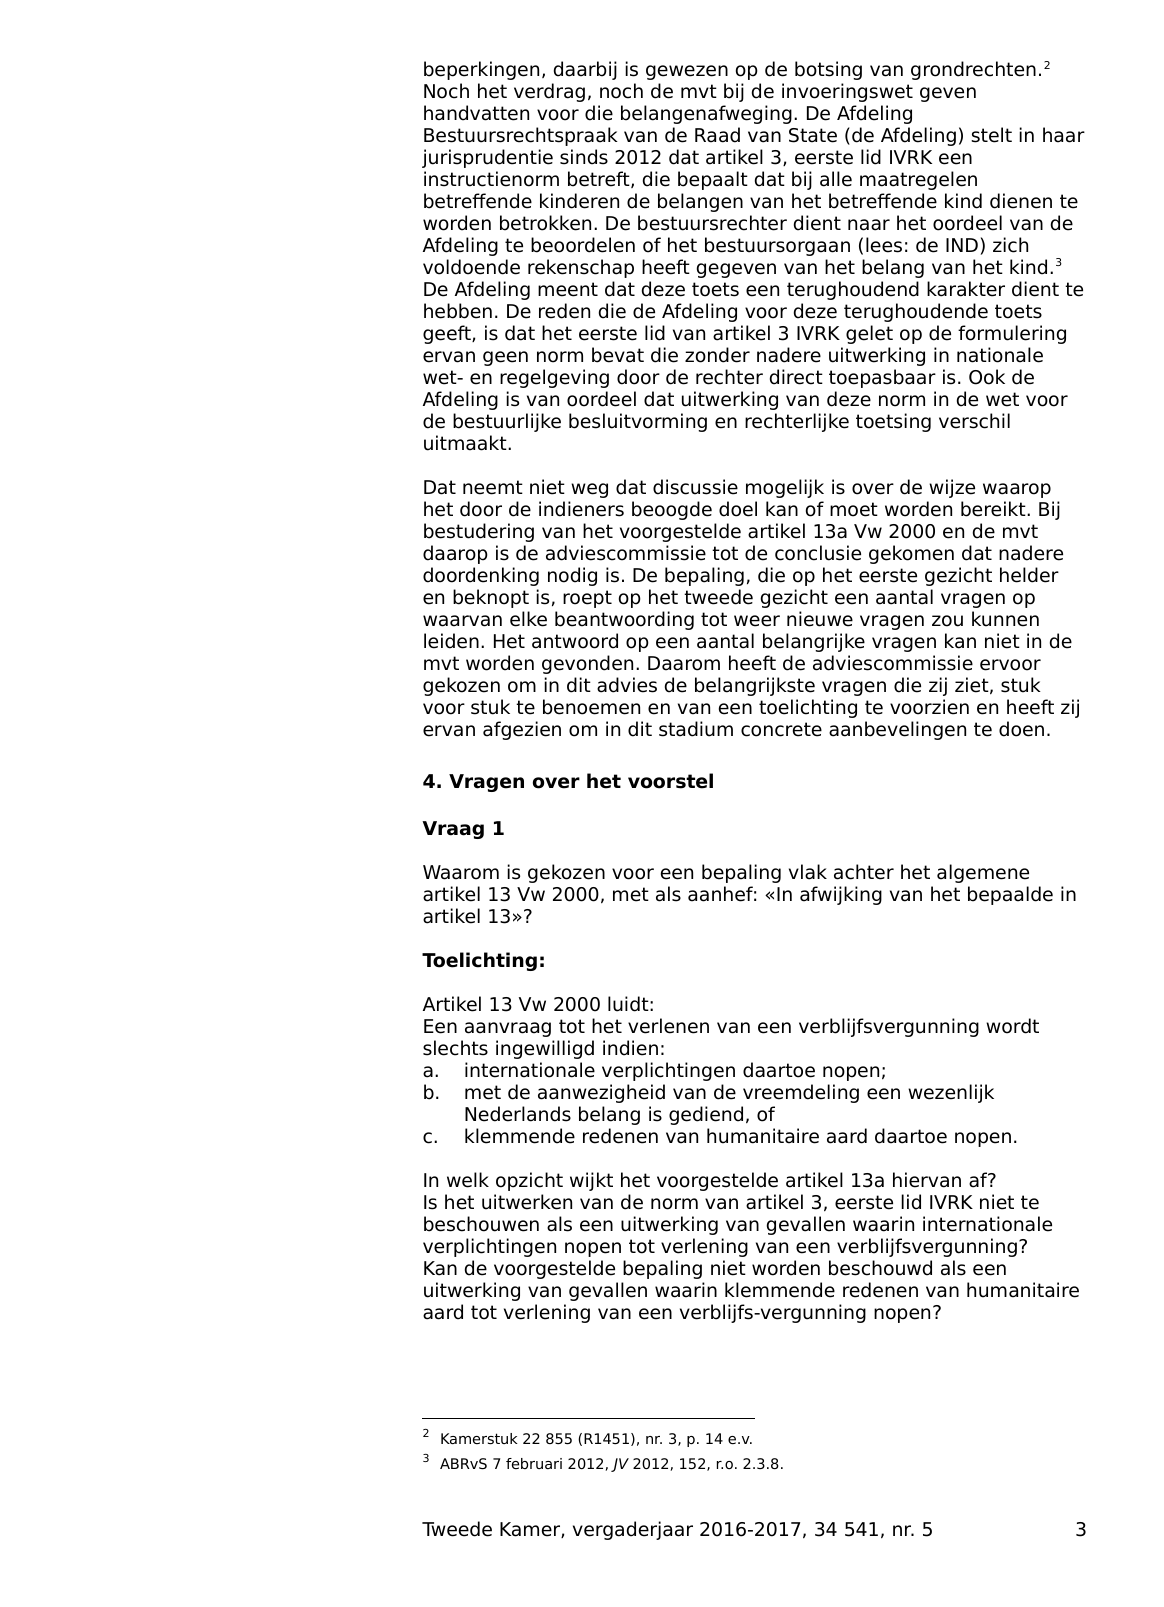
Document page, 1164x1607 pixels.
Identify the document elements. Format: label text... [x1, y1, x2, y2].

subtitle Toelichting: [422, 950, 1087, 972]
text b. met de aanwezigheid van de vreemdeling een wezenlijk Nederlands belang is gediend, of [422, 1082, 1087, 1126]
text Een aanvraag tot het verlenen van een verblijfsvergunning wordt slechts ingewilligd indien: [422, 1016, 1087, 1060]
text a. internationale verplichtingen daartoe nopen; [422, 1060, 1087, 1082]
text c. klemmende redenen van humanitaire aard daartoe nopen. [422, 1126, 1087, 1148]
subtitle Vraag 1 [422, 818, 1087, 839]
text beperkingen, daarbij is gewezen op de botsing van grondrechten. Noch het verdrag, noch de mvt bij de invoeringswet geven handvatten voor die belangenafweging. De Afdeling Bestuursrechtspraak van de Raad van State (de Afdeling) stelt in haar jurisprudentie sinds 2012 dat artikel 3, eerste lid IVRK een instructienorm betreft, die bepaalt dat bij alle maatregelen betreffende kinderen de belangen van het betreffende kind dienen te worden betrokken. De bestuursrechter dient naar het oordeel van de Afdeling te beoordelen of het bestuursorgaan (lees: de IND) zich voldoende rekenschap heeft gegeven van het belang van het kind. De Afdeling meent dat deze toets een terughoudend karakter dient te hebben. De reden die de Afdeling voor deze terughoudende toets geeft, is dat het eerste lid van artikel 3 IVRK gelet op de formulering ervan geen norm bevat die zonder nadere uitwerking in nationale wet- en regelgeving door de rechter direct toepasbaar is. Ook de Afdeling is van oordeel dat uitwerking van deze norm in de wet voor de bestuurlijke besluitvorming en rechterlijke toetsing verschil uitmaakt. [422, 59, 1087, 455]
text Dat neemt niet weg dat discussie mogelijk is over de wijze waarop het door de indieners beoogde doel kan of moet worden bereikt. Bij bestudering van het voorgestelde artikel 13a Vw 2000 en de mvt daarop is de adviescommissie tot de conclusie gekomen dat nadere doordenking nodig is. De bepaling, die op het eerste gezicht helder en beknopt is, roept op het tweede gezicht een aantal vragen op waarvan elke beantwoording tot weer nieuwe vragen zou kunnen leiden. Het antwoord op een aantal belangrijke vragen kan niet in de mvt worden gevonden. Daarom heeft de adviescommissie ervoor gekozen om in dit advies de belangrijkste vragen die zij ziet, stuk voor stuk te benoemen en van een toelichting te voorzien en heeft zij ervan afgezien om in dit stadium concrete aanbevelingen te doen. [422, 477, 1087, 741]
text Is het uitwerken van de norm van artikel 3, eerste lid IVRK niet te beschouwen als een uitwerking van gevallen waarin internationale verplichtingen nopen tot verlening van een verblijfsvergunning? [422, 1192, 1087, 1258]
text Artikel 13 Vw 2000 luidt: [422, 994, 1087, 1016]
text ABRvS 7 februari 2012, JV 2012, 152, r.o. 2.3.8. [422, 1452, 1087, 1474]
subtitle 4. Vragen over het voorstel [422, 771, 1087, 793]
text Kan de voorgestelde bepaling niet worden beschouwd als een uitwerking van gevallen waarin klemmende redenen van humanitaire aard tot verlening van een verblijfs-vergunning nopen? [422, 1258, 1087, 1324]
text Waarom is gekozen voor een bepaling vlak achter het algemene artikel 13 Vw 2000, met als aanhef: «In afwijking van het bepaalde in artikel 13»? [422, 862, 1087, 928]
text Kamerstuk 22 855 (R1451), nr. 3, p. 14 e.v. [422, 1427, 1087, 1449]
text In welk opzicht wijkt het voorgestelde artikel 13a hiervan af? [422, 1170, 1087, 1192]
